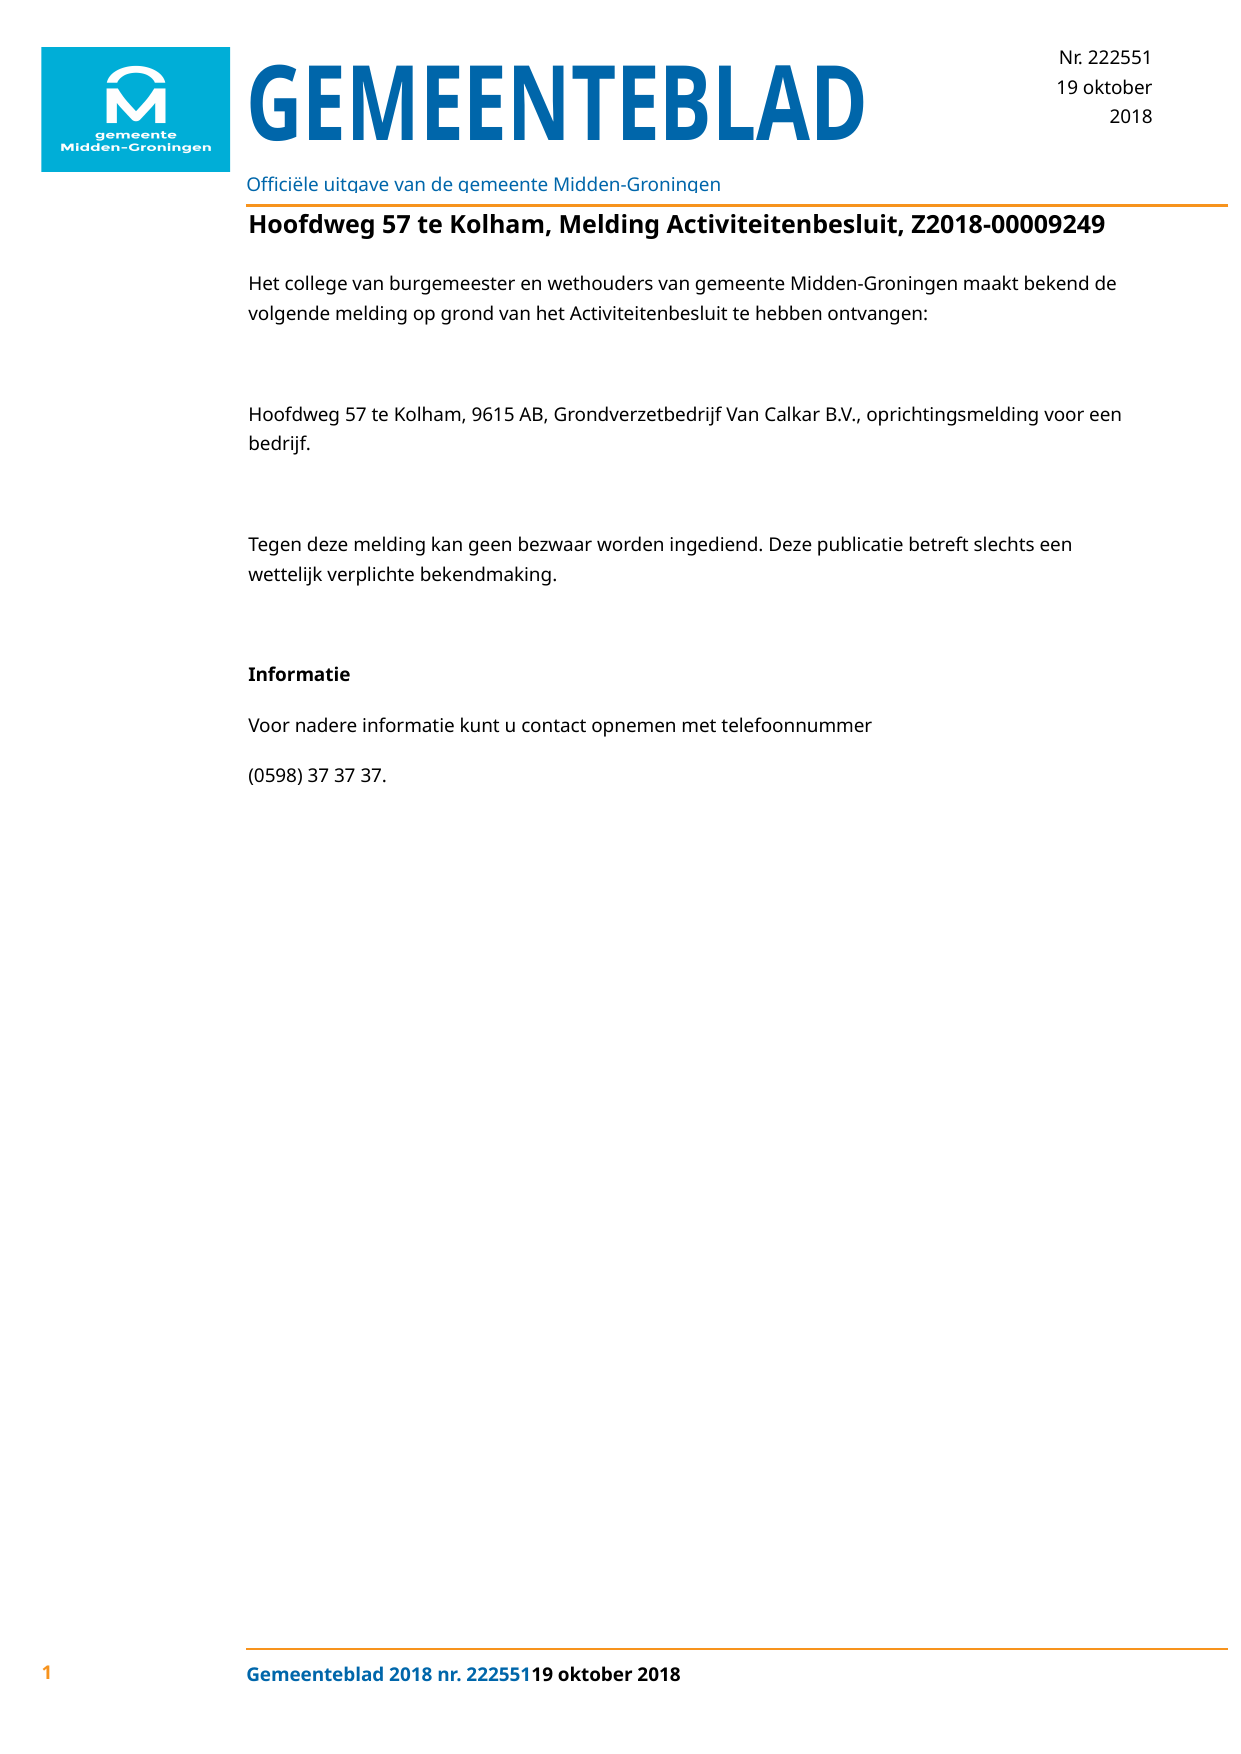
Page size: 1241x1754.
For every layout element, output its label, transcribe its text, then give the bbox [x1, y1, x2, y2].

text (0598) 37 37 37. [248, 762, 1152, 788]
picture [107, 89, 165, 122]
text Informatie [248, 662, 1152, 687]
picture [184, 146, 190, 153]
text Tegen deze melding kan geen bezwaar worden ingediend. Deze publicatie betreft slechts een wettelijk verplichte bekendmaking. [248, 531, 1152, 586]
text Hoofdweg 57 te Kolham, Melding Activiteitenbesluit, Z2018-00009249 [248, 207, 1152, 241]
text Voor nadere informatie kunt u contact opnemen met telefoonnummer [248, 712, 1152, 738]
text Het college van burgemeester en wethouders van gemeente Midden-Groningen maakt bekend de volgende melding op grond van het Activiteitenbesluit te hebben ontvangen: [248, 270, 1152, 326]
text Hoofdweg 57 te Kolham, 9615 AB, Grondverzetbedrijf Van Calkar B.V., oprichtingsmelding voor een bedrijf. [248, 401, 1152, 456]
picture [108, 66, 164, 82]
